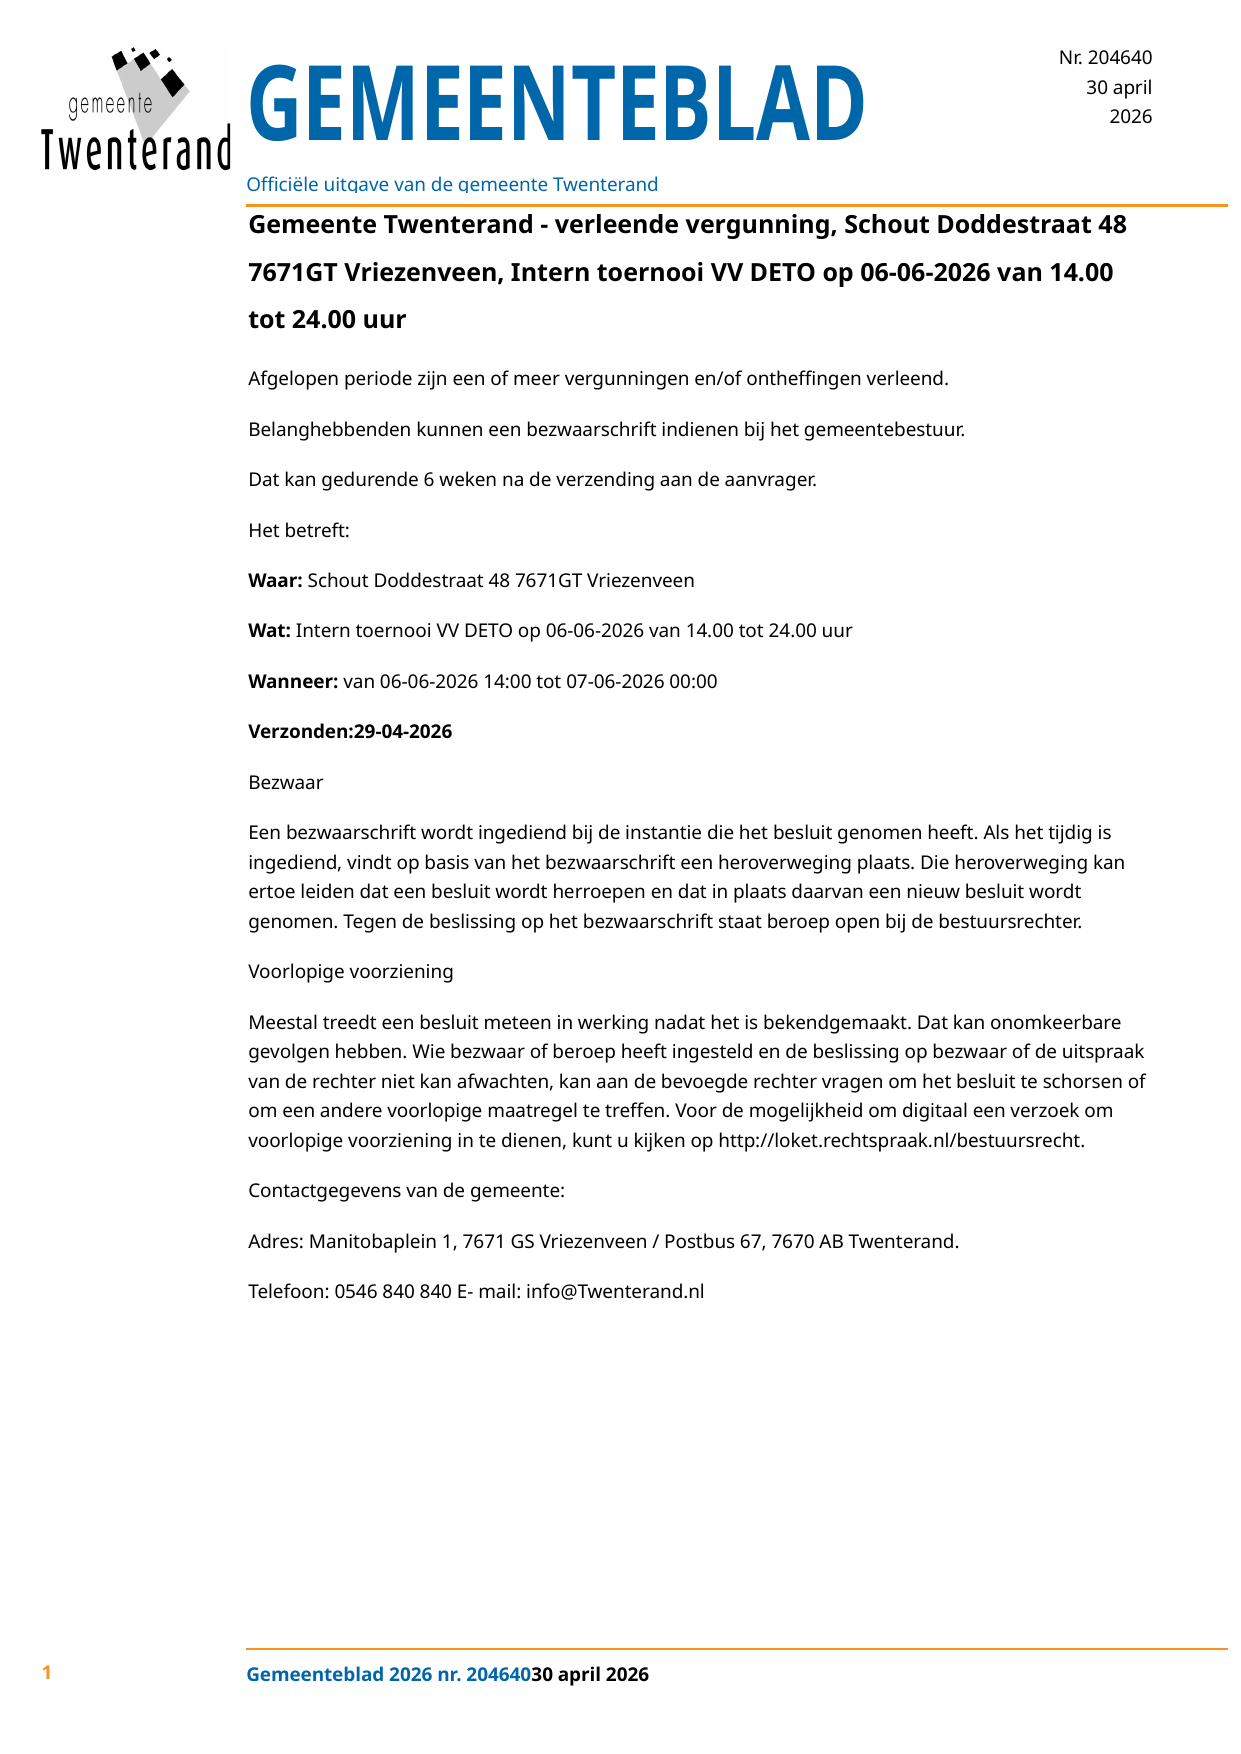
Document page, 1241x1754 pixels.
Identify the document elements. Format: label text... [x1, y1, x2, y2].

text Telefoon: 0546 840 840 E- mail: info@Twenterand.nl [248, 1278, 1152, 1304]
text Meestal treedt een besluit meteen in werking nadat het is bekendgemaakt. Dat kan onomkeerbare gevolgen hebben. Wie bezwaar of beroep heeft ingesteld en de beslissing op bezwaar of de uitspraak van de rechter niet kan afwachten, kan aan de bevoegde rechter vragen om het besluit te schorsen of om een andere voorlopige maatregel te treffen. Voor de mogelijkheid om digitaal een verzoek om voorlopige voorziening in te dienen, kunt u kijken op http://loket.rechtspraak.nl/bestuursrecht. [248, 1009, 1152, 1153]
text Wat: Intern toernooi VV DETO op 06-06-2026 van 14.00 tot 24.00 uur [248, 618, 1152, 643]
text Dat kan gedurende 6 weken na de verzending aan de aanvrager. [248, 466, 1152, 492]
text Afgelopen periode zijn een of meer vergunningen en/of ontheffingen verleend. [248, 366, 1152, 391]
text Een bezwaarschrift wordt ingediend bij de instantie die het besluit genomen heeft. Als het tijdig is ingediend, vindt op basis van het bezwaarschrift een heroverweging plaats. Die heroverweging kan ertoe leiden dat een besluit wordt herroepen en dat in plaats daarvan een nieuw besluit wordt genomen. Tegen de beslissing op het bezwaarschrift staat beroep open bij de bestuursrechter. [248, 819, 1152, 934]
text Het betreft: [248, 517, 1152, 542]
text Wanneer: van 06-06-2026 14:00 tot 07-06-2026 00:00 [248, 668, 1152, 694]
text Waar: Schout Doddestraat 48 7671GT Vriezenveen [248, 567, 1152, 593]
text Adres: Manitobaplein 1, 7671 GS Vriezenveen / Postbus 67, 7670 AB Twenterand. [248, 1228, 1152, 1254]
text Voorlopige voorziening [248, 958, 1152, 984]
text Verzonden:29-04-2026 [248, 718, 1152, 744]
picture [41, 47, 231, 172]
text Gemeente Twenterand - verleende vergunning, Schout Doddestraat 48 7671GT Vriezenveen, Intern toernooi VV DETO op 06-06-2026 van 14.00 tot 24.00 uur [248, 207, 1152, 336]
text Contactgegevens van de gemeente: [248, 1178, 1152, 1203]
text Bezwaar [248, 769, 1152, 794]
text Belanghebbenden kunnen een bezwaarschrift indienen bij het gemeentebestuur. [248, 416, 1152, 442]
